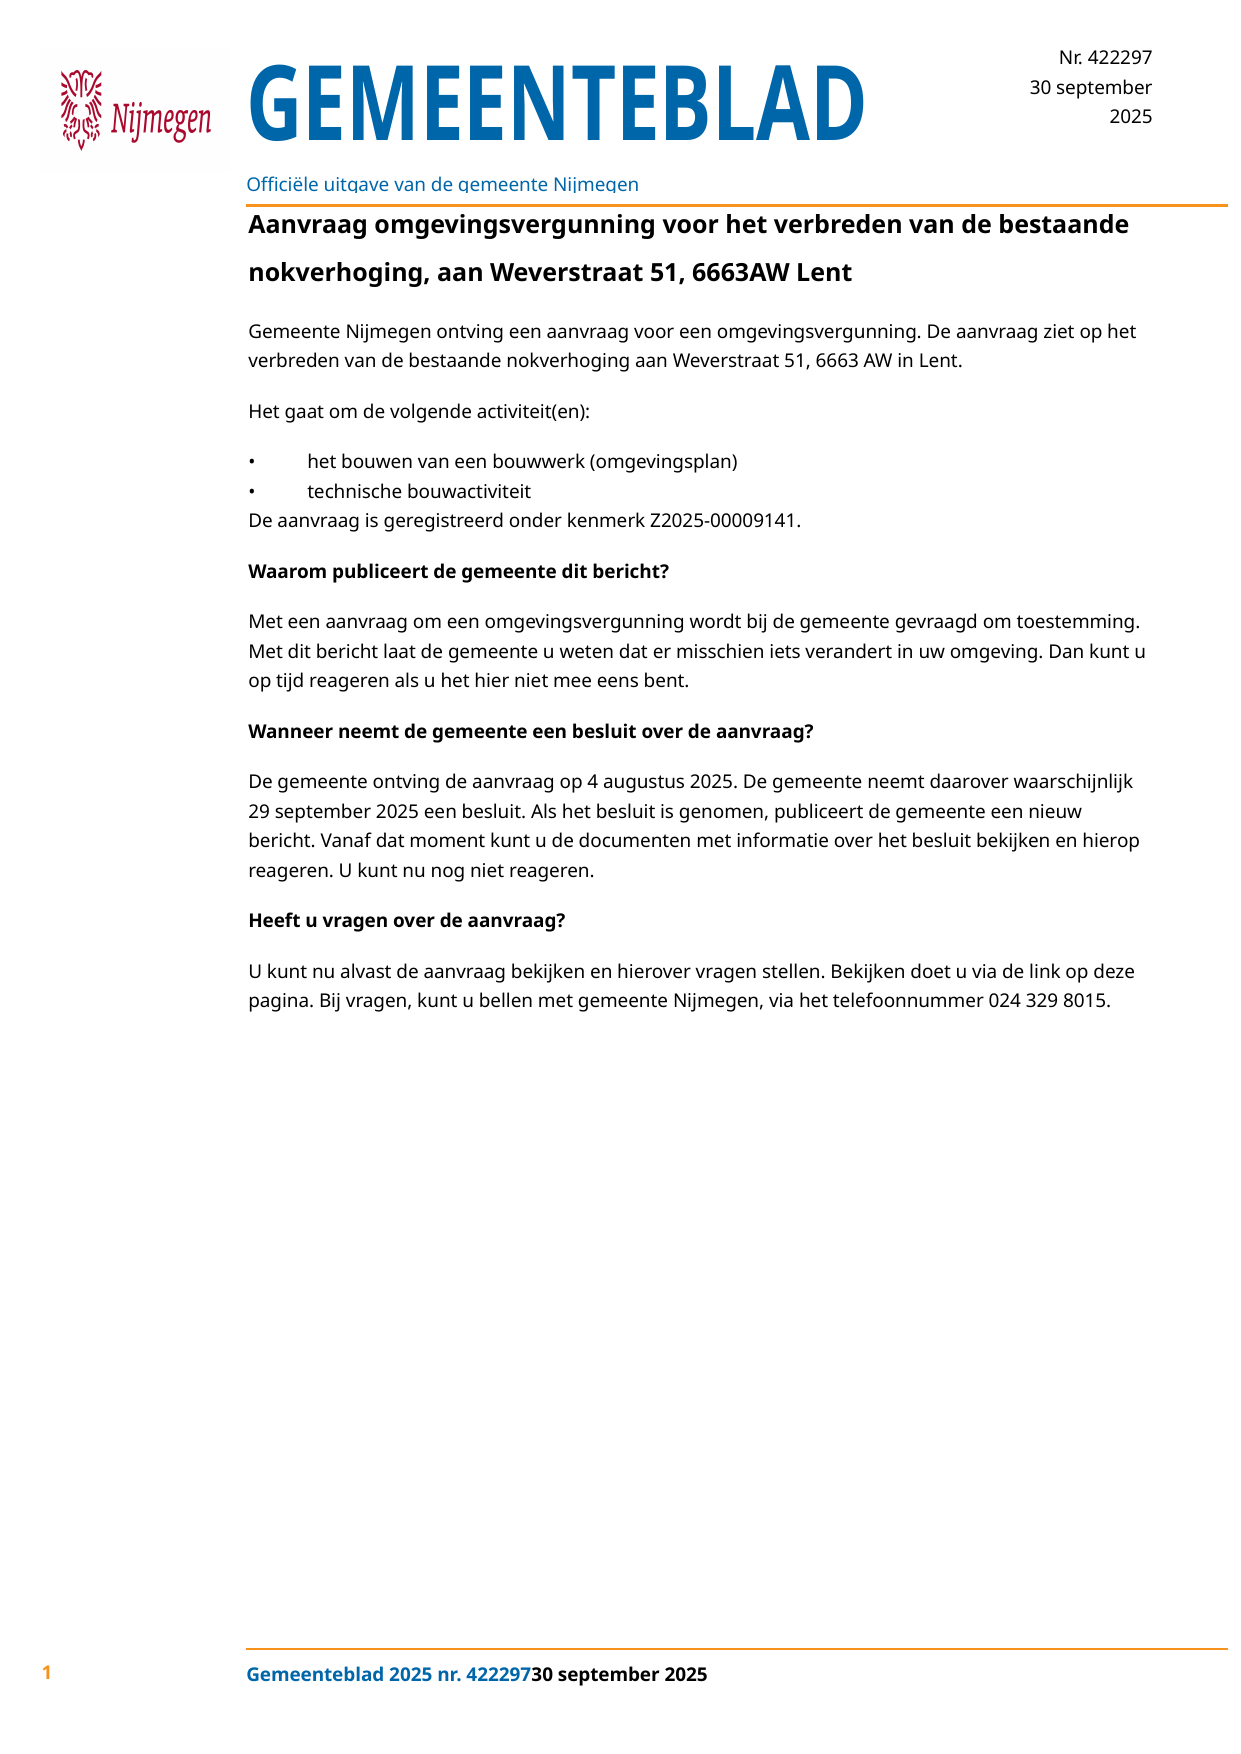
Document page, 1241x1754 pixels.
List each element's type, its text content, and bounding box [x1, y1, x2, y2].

list het bouwen van een bouwwerk (omgevingsplan) [248, 448, 1152, 474]
text De aanvraag is geregistreerd onder kenmerk Z2025-00009141. [248, 507, 1152, 533]
list technische bouwactiviteit [248, 478, 1152, 504]
picture [41, 47, 231, 172]
text Met een aanvraag om een omgevingsvergunning wordt bij de gemeente gevraagd om toestemming. Met dit bericht laat de gemeente u weten dat er misschien iets verandert in uw omgeving. Dan kunt u op tijd reageren als u het hier niet mee eens bent. [248, 608, 1152, 693]
text U kunt nu alvast de aanvraag bekijken en hierover vragen stellen. Bekijken doet u via de link op deze pagina. Bij vragen, kunt u bellen met gemeente Nijmegen, via het telefoonnummer 024 329 8015. [248, 958, 1152, 1013]
text Wanneer neemt de gemeente een besluit over de aanvraag? [248, 718, 1152, 744]
text Heeft u vragen over de aanvraag? [248, 907, 1152, 933]
text De gemeente ontving de aanvraag op 4 augustus 2025. De gemeente neemt daarover waarschijnlijk 29 september 2025 een besluit. Als het besluit is genomen, publiceert de gemeente een nieuw bericht. Vanaf dat moment kunt u de documenten met informatie over het besluit bekijken en hierop reageren. U kunt nu nog niet reageren. [248, 768, 1152, 883]
text Gemeente Nijmegen ontving een aanvraag voor een omgevingsvergunning. De aanvraag ziet op het verbreden van de bestaande nokverhoging aan Weverstraat 51, 6663 AW in Lent. [248, 318, 1152, 373]
text Waarom publiceert de gemeente dit bericht? [248, 558, 1152, 584]
text Het gaat om de volgende activiteit(en): [248, 398, 1152, 424]
text Aanvraag omgevingsvergunning voor het verbreden van de bestaande nokverhoging, aan Weverstraat 51, 6663AW Lent [248, 207, 1152, 288]
